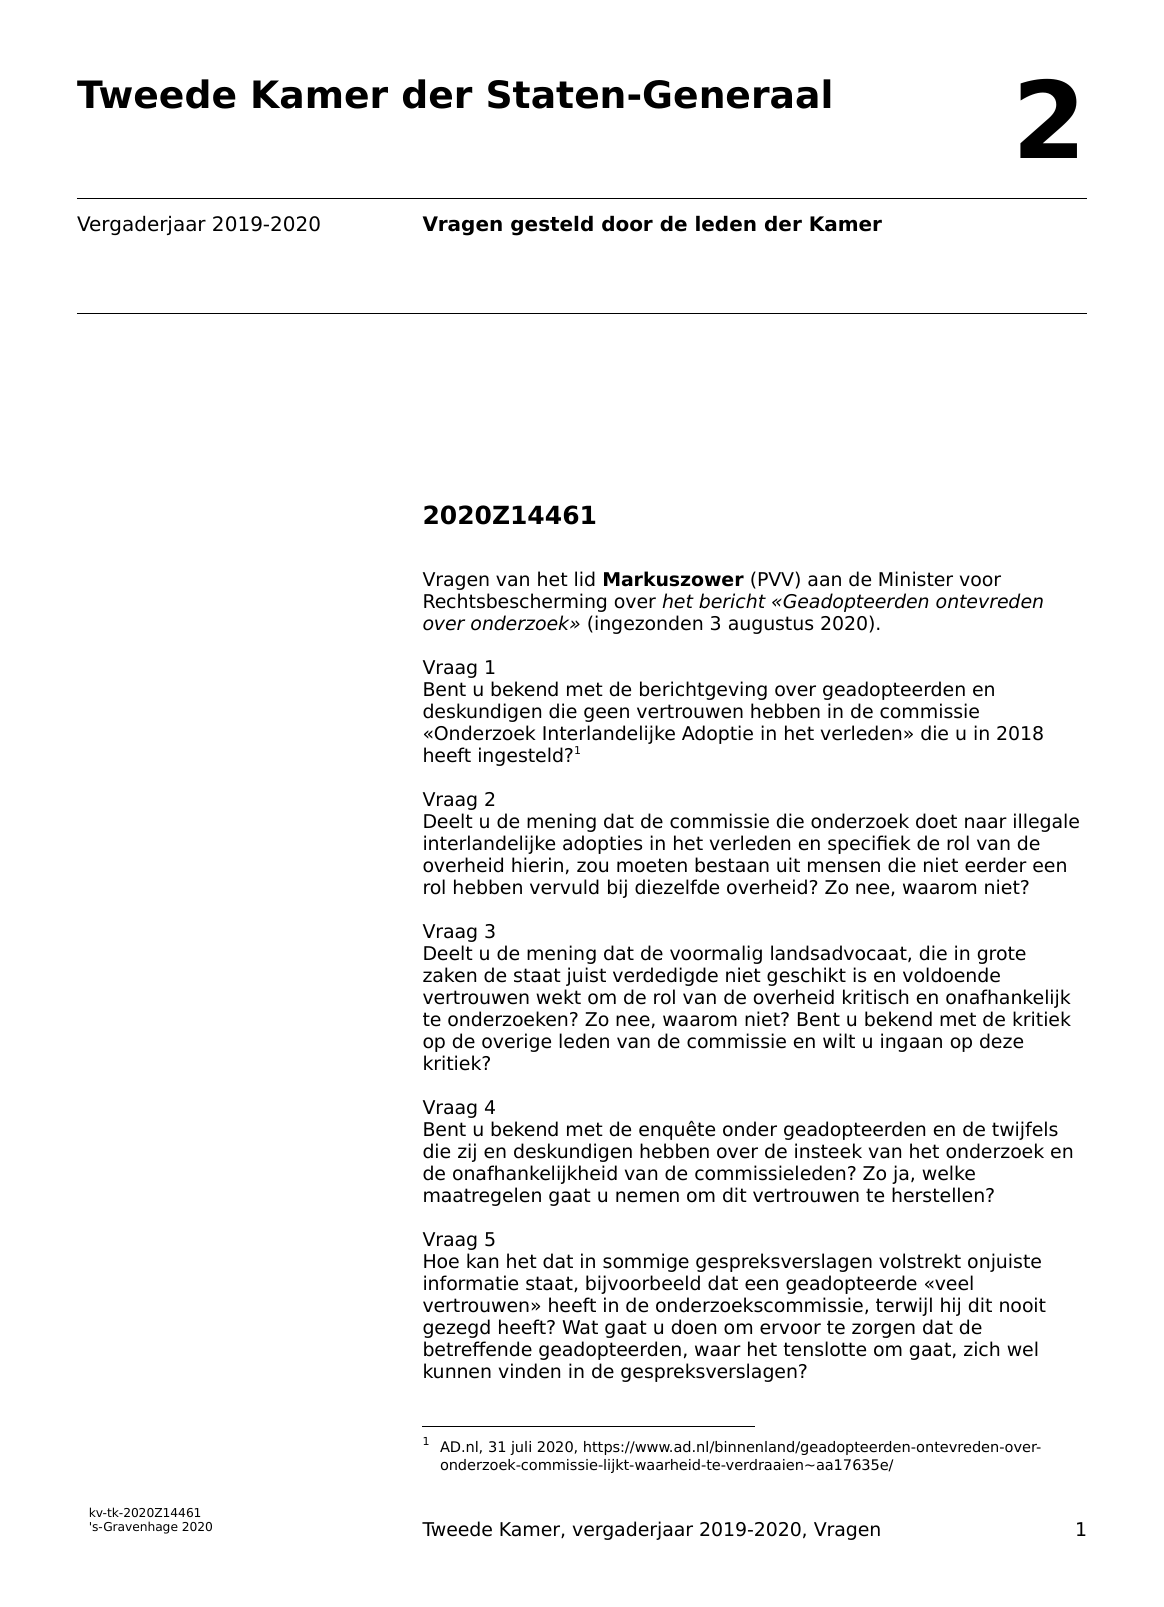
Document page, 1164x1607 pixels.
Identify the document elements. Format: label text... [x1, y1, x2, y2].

text Bent u bekend met de berichtgeving over geadopteerden en deskundigen die geen vertrouwen hebben in de commissie «Onderzoek Interlandelijke Adoptie in het verleden» die u in 2018 heeft ingesteld? [422, 679, 1087, 767]
text AD.nl, 31 juli 2020, https://www.ad.nl/binnenland/geadopteerden-ontevreden-over-onderzoek-commissie-lijkt-waarheid-te-verdraaien~aa17635e/ [422, 1435, 1087, 1474]
text Deelt u de mening dat de commissie die onderzoek doet naar illegale interlandelijke adopties in het verleden en specifiek de rol van de overheid hierin, zou moeten bestaan uit mensen die niet eerder een rol hebben vervuld bij diezelfde overheid? Zo nee, waarom niet? [422, 811, 1087, 899]
table_cell Vragen gesteld door de leden der Kamer [422, 199, 1087, 313]
table_header 2 [886, 59, 1087, 198]
text 2020Z14461 [422, 501, 1087, 531]
text Vraag 1 [422, 657, 1087, 679]
text kv-tk-2020Z14461 [88, 1506, 323, 1520]
text Vraag 5 [422, 1229, 1087, 1251]
table_cell Vergaderjaar 2019-2020 [77, 199, 422, 313]
text Deelt u de mening dat de voormalig landsadvocaat, die in grote zaken de staat juist verdedigde niet geschikt is en voldoende vertrouwen wekt om de rol van de overheid kritisch en onafhankelijk te onderzoeken? Zo nee, waarom niet? Bent u bekend met de kritiek op de overige leden van de commissie en wilt u ingaan op deze kritiek? [422, 943, 1087, 1075]
text Hoe kan het dat in sommige gespreksverslagen volstrekt onjuiste informatie staat, bijvoorbeeld dat een geadopteerde «veel vertrouwen» heeft in de onderzoekscommissie, terwijl hij dit nooit gezegd heeft? Wat gaat u doen om ervoor te zorgen dat de betreffende geadopteerden, waar het tenslotte om gaat, zich wel kunnen vinden in de gespreksverslagen? [422, 1251, 1087, 1383]
text Vragen van het lid Markuszower (PVV) aan de Minister voor Rechtsbescherming over het bericht «Geadopteerden ontevreden over onderzoek» (ingezonden 3 augustus 2020). [422, 569, 1087, 635]
table_header Tweede Kamer der Staten-Generaal [77, 59, 886, 198]
text Bent u bekend met de enquête onder geadopteerden en de twijfels die zij en deskundigen hebben over de insteek van het onderzoek en de onafhankelijkheid van de commissieleden? Zo ja, welke maatregelen gaat u nemen om dit vertrouwen te herstellen? [422, 1119, 1087, 1207]
text Vraag 2 [422, 789, 1087, 811]
text Vraag 3 [422, 921, 1087, 943]
text 's-Gravenhage 2020 [88, 1520, 323, 1534]
text Vraag 4 [422, 1097, 1087, 1119]
